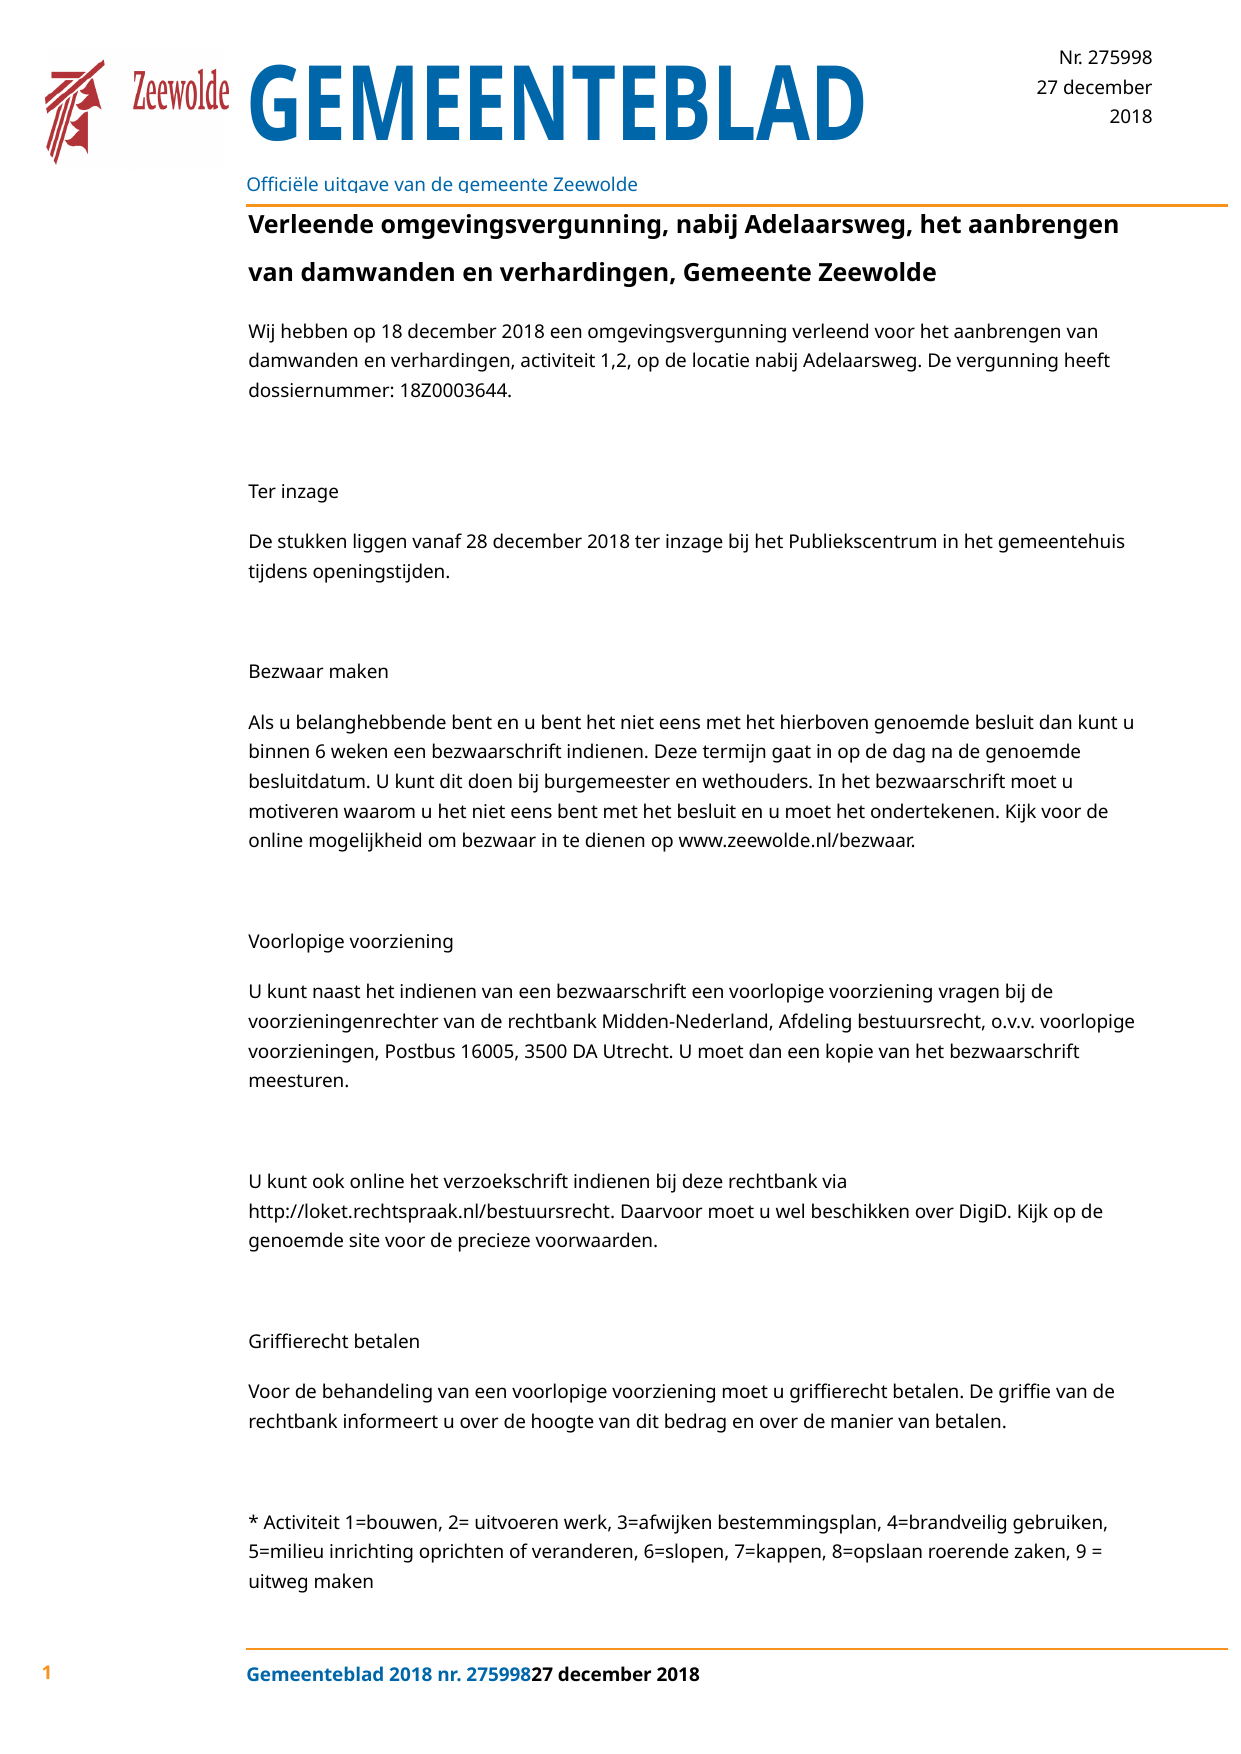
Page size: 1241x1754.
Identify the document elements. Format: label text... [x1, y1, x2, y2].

text * Activiteit 1=bouwen, 2= uitvoeren werk, 3=afwijken bestemmingsplan, 4=brandveilig gebruiken, 5=milieu inrichting oprichten of veranderen, 6=slopen, 7=kappen, 8=opslaan roerende zaken, 9 = uitweg maken [248, 1509, 1152, 1594]
picture [41, 47, 231, 172]
text Voor de behandeling van een voorlopige voorziening moet u griffierecht betalen. De griffie van de rechtbank informeert u over de hoogte van dit bedrag en over de manier van betalen. [248, 1379, 1152, 1434]
text Als u belanghebbende bent en u bent het niet eens met het hierboven genoemde besluit dan kunt u binnen 6 weken een bezwaarschrift indienen. Deze termijn gaat in op de dag na de genoemde besluitdatum. U kunt dit doen bij burgemeester en wethouders. In het bezwaarschrift moet u motiveren waarom u het niet eens bent met het besluit en u moet het ondertekenen. Kijk voor de online mogelijkheid om bezwaar in te dienen op www.zeewolde.nl/bezwaar. [248, 709, 1152, 853]
text Verleende omgevingsvergunning, nabij Adelaarsweg, het aanbrengen van damwanden en verhardingen, Gemeente Zeewolde [248, 207, 1152, 288]
text Ter inzage [248, 478, 1152, 504]
text U kunt naast het indienen van een bezwaarschrift een voorlopige voorziening vragen bij de voorzieningenrechter van de rechtbank Midden-Nederland, Afdeling bestuursrecht, o.v.v. voorlopige voorzieningen, Postbus 16005, 3500 DA Utrecht. U moet dan een kopie van het bezwaarschrift meesturen. [248, 979, 1152, 1093]
text Voorlopige voorziening [248, 928, 1152, 954]
text De stukken liggen vanaf 28 december 2018 ter inzage bij het Publiekscentrum in het gemeentehuis tijdens openingstijden. [248, 528, 1152, 584]
text Wij hebben op 18 december 2018 een omgevingsvergunning verleend voor het aanbrengen van damwanden en verhardingen, activiteit 1,2, op de locatie nabij Adelaarsweg. De vergunning heeft dossiernummer: 18Z0003644. [248, 318, 1152, 403]
text Griffierecht betalen [248, 1328, 1152, 1354]
text Bezwaar maken [248, 659, 1152, 684]
text U kunt ook online het verzoekschrift indienen bij deze rechtbank via http://loket.rechtspraak.nl/bestuursrecht. Daarvoor moet u wel beschikken over DigiD. Kijk op de genoemde site voor de precieze voorwaarden. [248, 1168, 1152, 1253]
